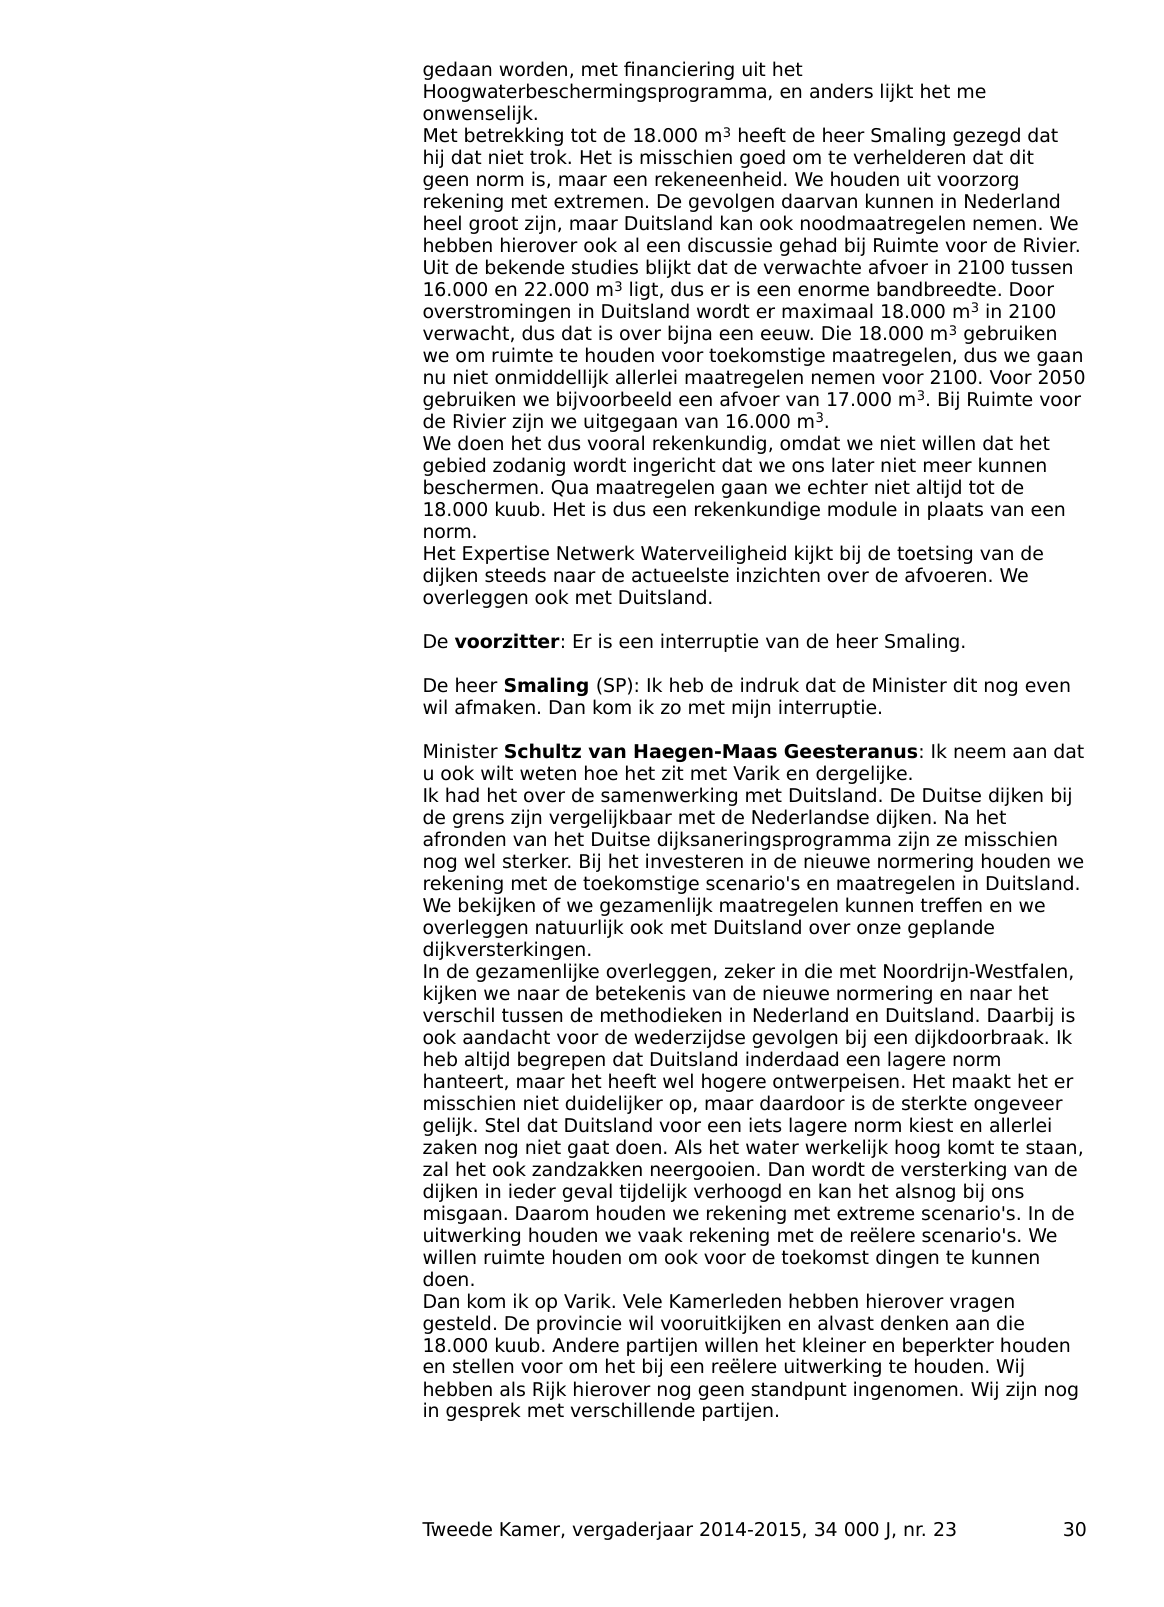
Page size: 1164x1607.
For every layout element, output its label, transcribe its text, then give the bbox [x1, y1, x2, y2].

text Het Expertise Netwerk Waterveiligheid kijkt bij de toetsing van de dijken steeds naar de actueelste inzichten over de afvoeren. We overleggen ook met Duitsland. [422, 543, 1087, 608]
text Dan kom ik op Varik. Vele Kamerleden hebben hierover vragen gesteld. De provincie wil vooruitkijken en alvast denken aan die 18.000 kuub. Andere partijen willen het kleiner en beperkter houden en stellen voor om het bij een reëlere uitwerking te houden. Wij hebben als Rijk hierover nog geen standpunt ingenomen. Wij zijn nog in gesprek met verschillende partijen. [422, 1291, 1087, 1422]
text We doen het dus vooral rekenkundig, omdat we niet willen dat het gebied zodanig wordt ingericht dat we ons later niet meer kunnen beschermen. Qua maatregelen gaan we echter niet altijd tot de 18.000 kuub. Het is dus een rekenkundige module in plaats van een norm. [422, 433, 1087, 543]
text gedaan worden, met financiering uit het Hoogwaterbeschermingsprogramma, en anders lijkt het me onwenselijk. [422, 59, 1087, 125]
text Minister Schultz van Haegen-Maas Geesteranus: Ik neem aan dat u ook wilt weten hoe het zit met Varik en dergelijke. [422, 741, 1087, 785]
text Ik had het over de samenwerking met Duitsland. De Duitse dijken bij de grens zijn vergelijkbaar met de Nederlandse dijken. Na het afronden van het Duitse dijksaneringsprogramma zijn ze misschien nog wel sterker. Bij het investeren in de nieuwe normering houden we rekening met de toekomstige scenario's en maatregelen in Duitsland. We bekijken of we gezamenlijk maatregelen kunnen treffen en we overleggen natuurlijk ook met Duitsland over onze geplande dijkversterkingen. [422, 785, 1087, 961]
text De voorzitter: Er is een interruptie van de heer Smaling. [422, 631, 1087, 653]
text Met betrekking tot de 18.000 m3 heeft de heer Smaling gezegd dat hij dat niet trok. Het is misschien goed om te verhelderen dat dit geen norm is, maar een rekeneenheid. We houden uit voorzorg rekening met extremen. De gevolgen daarvan kunnen in Nederland heel groot zijn, maar Duitsland kan ook noodmaatregelen nemen. We hebben hierover ook al een discussie gehad bij Ruimte voor de Rivier. Uit de bekende studies blijkt dat de verwachte afvoer in 2100 tussen 16.000 en 22.000 m3 ligt, dus er is een enorme bandbreedte. Door overstromingen in Duitsland wordt er maximaal 18.000 m3 in 2100 verwacht, dus dat is over bijna een eeuw. Die 18.000 m3 gebruiken we om ruimte te houden voor toekomstige maatregelen, dus we gaan nu niet onmiddellijk allerlei maatregelen nemen voor 2100. Voor 2050 gebruiken we bijvoorbeeld een afvoer van 17.000 m3. Bij Ruimte voor de Rivier zijn we uitgegaan van 16.000 m3. [422, 125, 1087, 433]
text In de gezamenlijke overleggen, zeker in die met Noordrijn-Westfalen, kijken we naar de betekenis van de nieuwe normering en naar het verschil tussen de methodieken in Nederland en Duitsland. Daarbij is ook aandacht voor de wederzijdse gevolgen bij een dijkdoorbraak. Ik heb altijd begrepen dat Duitsland inderdaad een lagere norm hanteert, maar het heeft wel hogere ontwerpeisen. Het maakt het er misschien niet duidelijker op, maar daardoor is de sterkte ongeveer gelijk. Stel dat Duitsland voor een iets lagere norm kiest en allerlei zaken nog niet gaat doen. Als het water werkelijk hoog komt te staan, zal het ook zandzakken neergooien. Dan wordt de versterking van de dijken in ieder geval tijdelijk verhoogd en kan het alsnog bij ons misgaan. Daarom houden we rekening met extreme scenario's. In de uitwerking houden we vaak rekening met de reëlere scenario's. We willen ruimte houden om ook voor de toekomst dingen te kunnen doen. [422, 961, 1087, 1291]
text De heer Smaling (SP): Ik heb de indruk dat de Minister dit nog even wil afmaken. Dan kom ik zo met mijn interruptie. [422, 675, 1087, 719]
